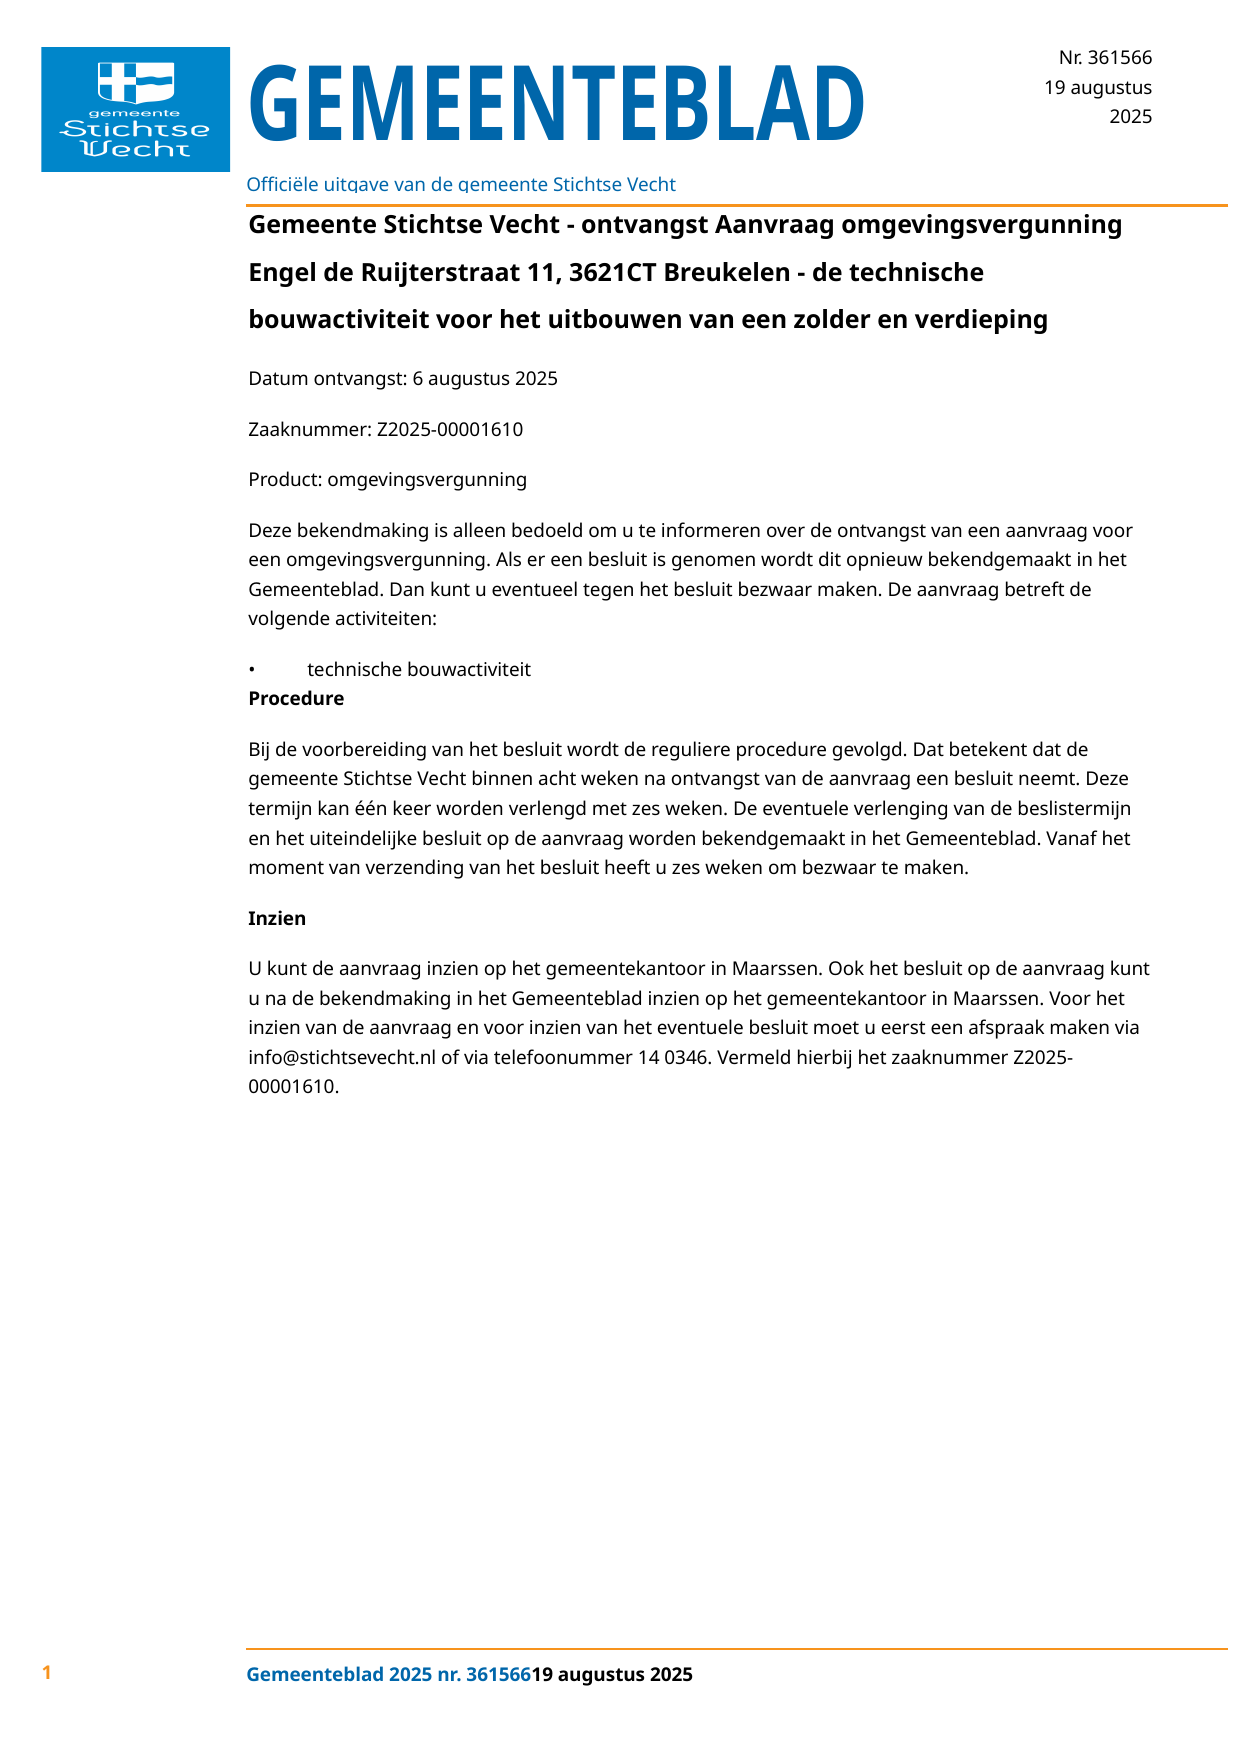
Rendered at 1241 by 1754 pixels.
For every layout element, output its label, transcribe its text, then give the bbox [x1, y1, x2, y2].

picture [137, 63, 174, 103]
text U kunt de aanvraag inzien op het gemeentekantoor in Maarssen. Ook het besluit op de aanvraag kunt u na de bekendmaking in het Gemeenteblad inzien op het gemeentekantoor in Maarssen. Voor het inzien van de aanvraag en voor inzien van het eventuele besluit moet u eerst een afspraak maken via info@stichtsevecht.nl of via telefoonummer 14 0346. Vermeld hierbij het zaaknummer Z2025-00001610. [248, 955, 1152, 1099]
text Deze bekendmaking is alleen bedoeld om u te informeren over de ontvangst van een aanvraag voor een omgevingsvergunning. Als er een besluit is genomen wordt dit opnieuw bekendgemaakt in het Gemeenteblad. Dan kunt u eventueel tegen het besluit bezwaar maken. De aanvraag betreft de volgende activiteiten: [248, 517, 1152, 631]
text Product: omgevingsvergunning [248, 466, 1152, 492]
text Gemeente Stichtse Vecht - ontvangst Aanvraag omgevingsvergunning Engel de Ruijterstraat 11, 3621CT Breukelen - de technische bouwactiviteit voor het uitbouwen van een zolder en verdieping [248, 207, 1152, 336]
text Datum ontvangst: 6 augustus 2025 [248, 366, 1152, 391]
picture [99, 63, 135, 101]
text Procedure [248, 686, 1152, 711]
list technische bouwactiviteit [248, 656, 1152, 682]
text Inzien [248, 905, 1152, 930]
text Bij de voorbereiding van het besluit wordt de reguliere procedure gevolgd. Dat betekent dat de gemeente Stichtse Vecht binnen acht weken na ontvangst van de aanvraag een besluit neemt. Deze termijn kan één keer worden verlengd met zes weken. De eventuele verlenging van de beslistermijn en het uiteindelijke besluit op de aanvraag worden bekendgemaakt in het Gemeenteblad. Vanaf het moment van verzending van het besluit heeft u zes weken om bezwaar te maken. [248, 736, 1152, 880]
text Zaaknummer: Z2025-00001610 [248, 416, 1152, 442]
